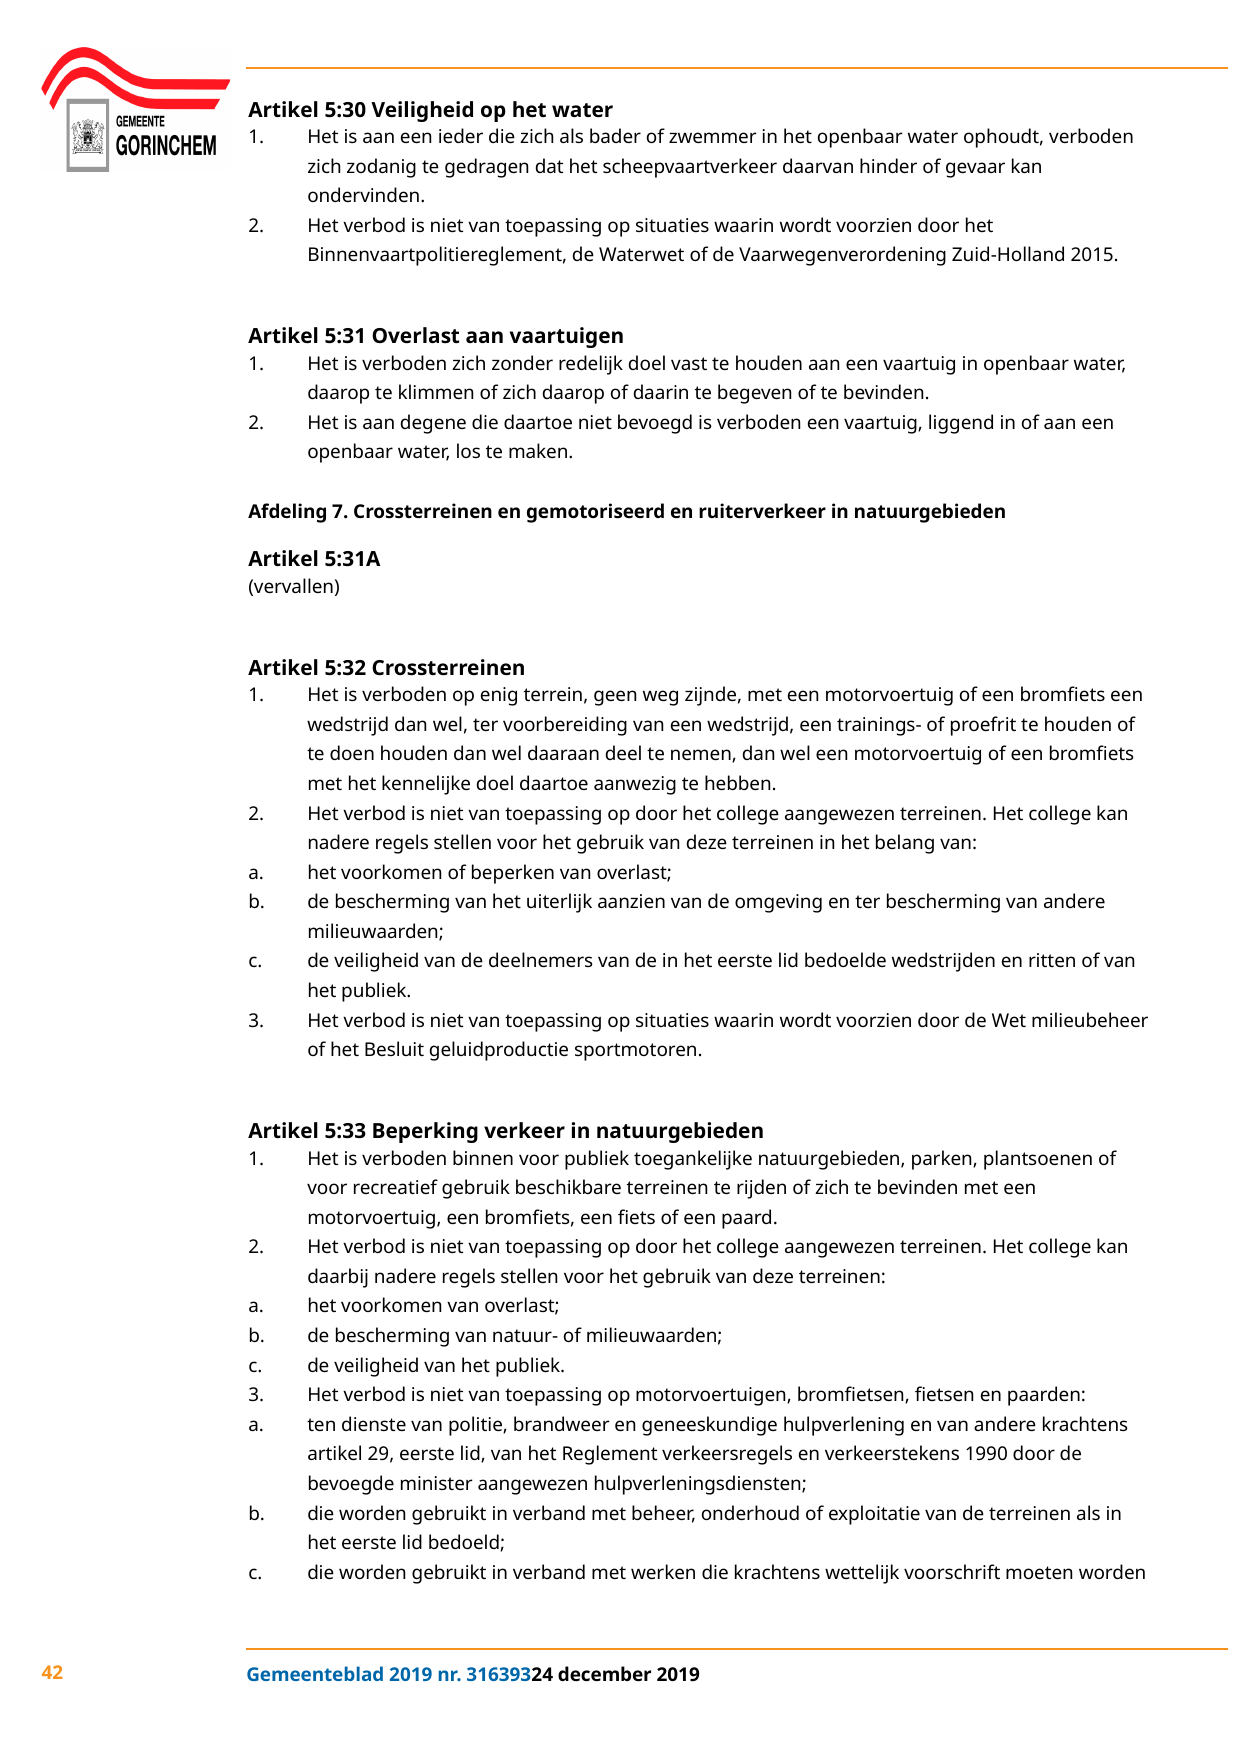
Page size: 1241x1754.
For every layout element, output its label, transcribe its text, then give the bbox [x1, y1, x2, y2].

list Het verbod is niet van toepassing op motorvoertuigen, bromfietsen, fietsen en paarden: [248, 1381, 1152, 1407]
text Artikel 5:30 Veiligheid op het water [248, 95, 1152, 123]
text Artikel 5:32 Crossterreinen [248, 653, 1152, 681]
list die worden gebruikt in verband met beheer, onderhoud of exploitatie van de terreinen als in het eerste lid bedoeld; [248, 1500, 1152, 1555]
list de bescherming van het uiterlijk aanzien van de omgeving en ter bescherming van andere milieuwaarden; [248, 888, 1152, 944]
list Het verbod is niet van toepassing op situaties waarin wordt voorzien door de Wet milieubeheer of het Besluit geluidproductie sportmotoren. [248, 1007, 1152, 1062]
list het voorkomen van overlast; [248, 1293, 1152, 1318]
list het voorkomen of beperken van overlast; [248, 859, 1152, 884]
list Het is verboden zich zonder redelijk doel vast te houden aan een vaartuig in openbaar water, daarop te klimmen of zich daarop of daarin te begeven of te bevinden. [248, 350, 1152, 405]
text Artikel 5:31A [248, 544, 1152, 573]
list Het verbod is niet van toepassing op door het college aangewezen terreinen. Het college kan daarbij nadere regels stellen voor het gebruik van deze terreinen: [248, 1233, 1152, 1289]
list de veiligheid van de deelnemers van de in het eerste lid bedoelde wedstrijden en ritten of van het publiek. [248, 948, 1152, 1003]
list de bescherming van natuur- of milieuwaarden; [248, 1322, 1152, 1348]
list die worden gebruikt in verband met werken die krachtens wettelijk voorschrift moeten worden [248, 1559, 1152, 1585]
list Het is aan een ieder die zich als bader of zwemmer in het openbaar water ophoudt, verboden zich zodanig te gedragen dat het scheepvaartverkeer daarvan hinder of gevaar kan ondervinden. [248, 123, 1152, 208]
text (vervallen) [248, 573, 1152, 599]
list Het is aan degene die daartoe niet bevoegd is verboden een vaartuig, liggend in of aan een openbaar water, los te maken. [248, 409, 1152, 464]
text Afdeling 7. Crossterreinen en gemotoriseerd en ruiterverkeer in natuurgebieden [248, 498, 1152, 524]
list Het is verboden binnen voor publiek toegankelijke natuurgebieden, parken, plantsoenen of voor recreatief gebruik beschikbare terreinen te rijden of zich te bevinden met een motorvoertuig, een bromfiets, een fiets of een paard. [248, 1145, 1152, 1230]
list de veiligheid van het publiek. [248, 1352, 1152, 1378]
text Artikel 5:31 Overlast aan vaartuigen [248, 322, 1152, 350]
picture [41, 47, 231, 172]
list Het verbod is niet van toepassing op door het college aangewezen terreinen. Het college kan nadere regels stellen voor het gebruik van deze terreinen in het belang van: [248, 800, 1152, 855]
list Het verbod is niet van toepassing op situaties waarin wordt voorzien door het Binnenvaartpolitiereglement, de Waterwet of de Vaarwegenverordening Zuid-Holland 2015. [248, 212, 1152, 267]
text Artikel 5:33 Beperking verkeer in natuurgebieden [248, 1116, 1152, 1145]
list Het is verboden op enig terrein, geen weg zijnde, met een motorvoertuig of een bromfiets een wedstrijd dan wel, ter voorbereiding van een wedstrijd, een trainings- of proefrit te houden of te doen houden dan wel daaraan deel te nemen, dan wel een motorvoertuig of een bromfiets met het kennelijke doel daartoe aanwezig te hebben. [248, 681, 1152, 796]
list ten dienste van politie, brandweer en geneeskundige hulpverlening en van andere krachtens artikel 29, eerste lid, van het Reglement verkeersregels en verkeerstekens 1990 door de bevoegde minister aangewezen hulpverleningsdiensten; [248, 1411, 1152, 1496]
